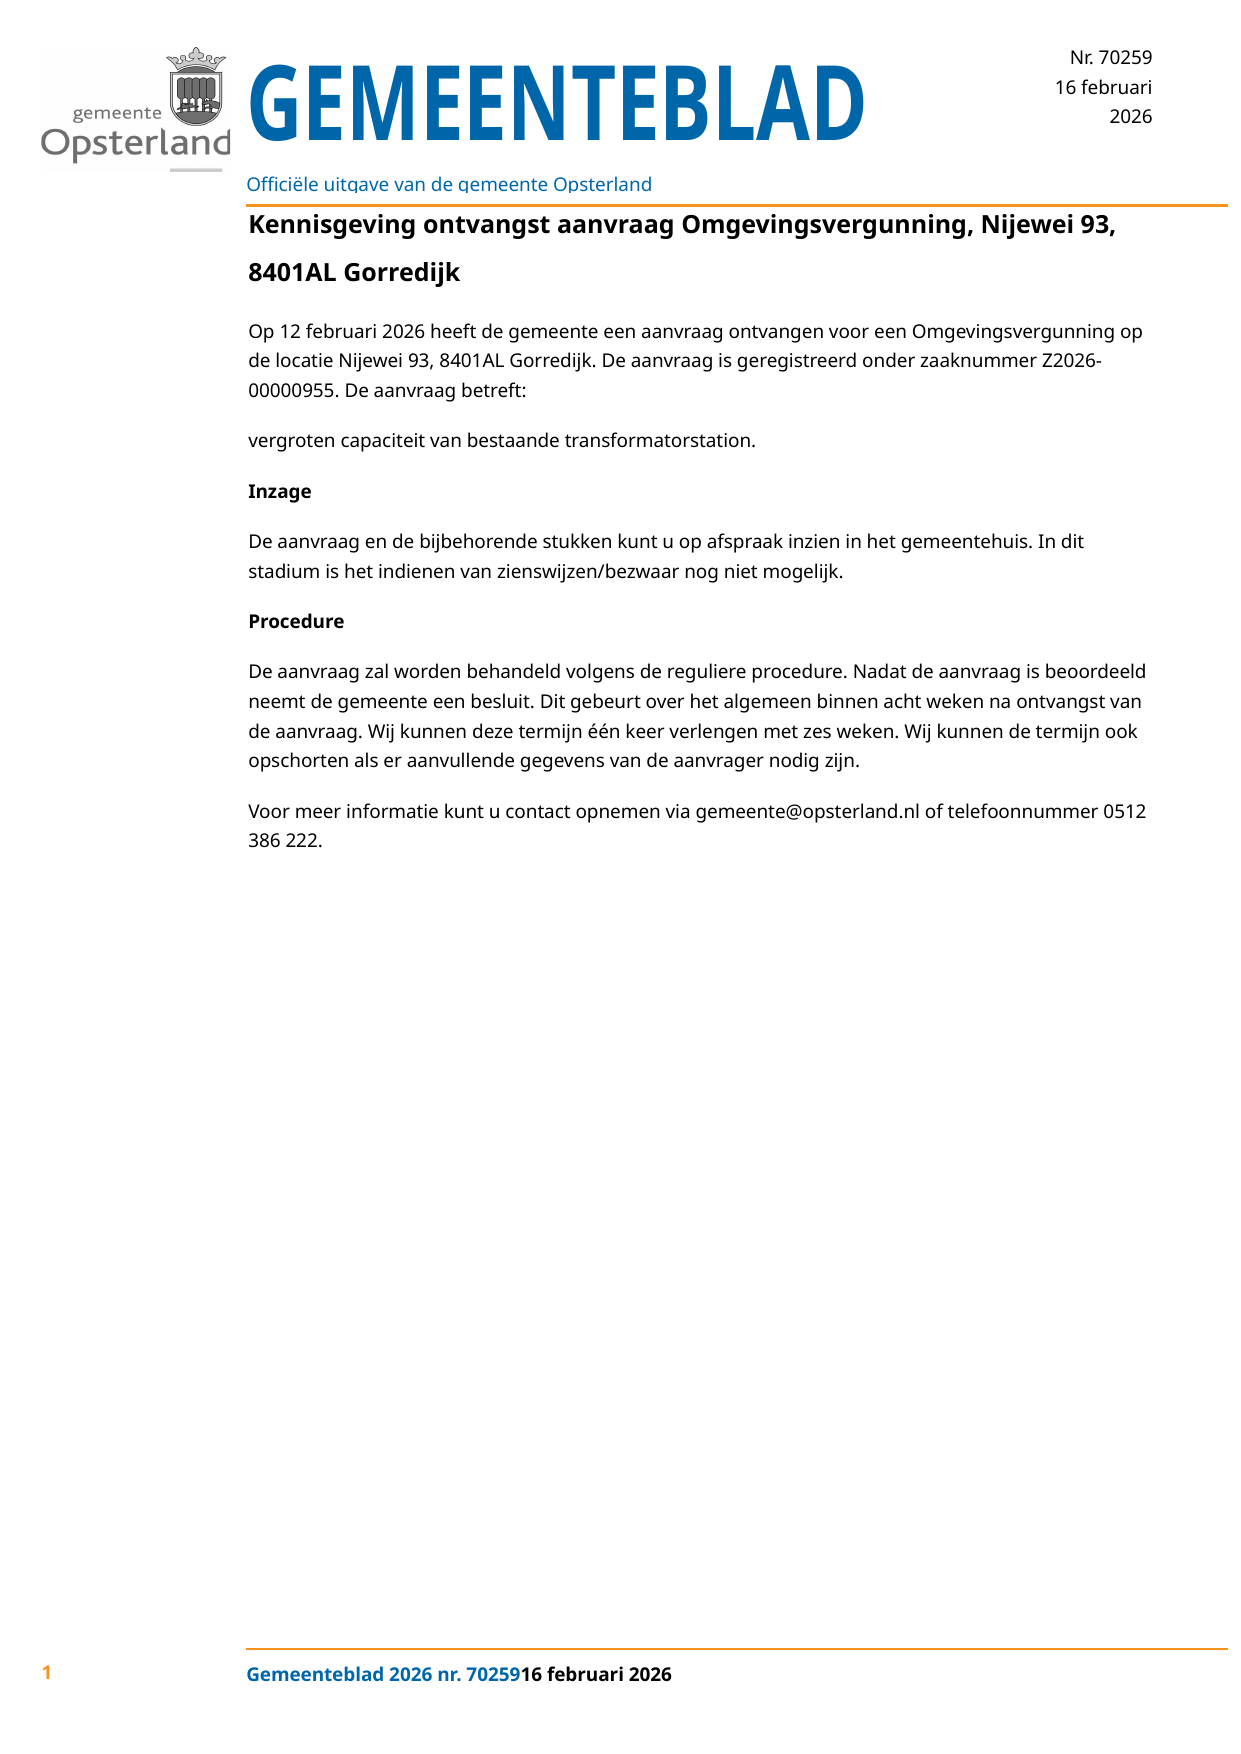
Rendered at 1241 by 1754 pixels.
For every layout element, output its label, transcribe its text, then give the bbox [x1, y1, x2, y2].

text Procedure [248, 608, 1152, 634]
text Voor meer informatie kunt u contact opnemen via gemeente@opsterland.nl of telefoonnummer 0512 386 222. [248, 798, 1152, 853]
text De aanvraag zal worden behandeld volgens de reguliere procedure. Nadat de aanvraag is beoordeeld neemt de gemeente een besluit. Dit gebeurt over het algemeen binnen acht weken na ontvangst van de aanvraag. Wij kunnen deze termijn één keer verlengen met zes weken. Wij kunnen de termijn ook opschorten als er aanvullende gegevens van de aanvrager nodig zijn. [248, 659, 1152, 773]
text Kennisgeving ontvangst aanvraag Omgevingsvergunning, Nijewei 93, 8401AL Gorredijk [248, 207, 1152, 288]
text vergroten capaciteit van bestaande transformatorstation. [248, 427, 1152, 453]
picture [41, 47, 231, 172]
text De aanvraag en de bijbehorende stukken kunt u op afspraak inzien in het gemeentehuis. In dit stadium is het indienen van zienswijzen/bezwaar nog niet mogelijk. [248, 528, 1152, 584]
text Inzage [248, 478, 1152, 504]
text Op 12 februari 2026 heeft de gemeente een aanvraag ontvangen voor een Omgevingsvergunning op de locatie Nijewei 93, 8401AL Gorredijk. De aanvraag is geregistreerd onder zaaknummer Z2026-00000955. De aanvraag betreft: [248, 318, 1152, 403]
